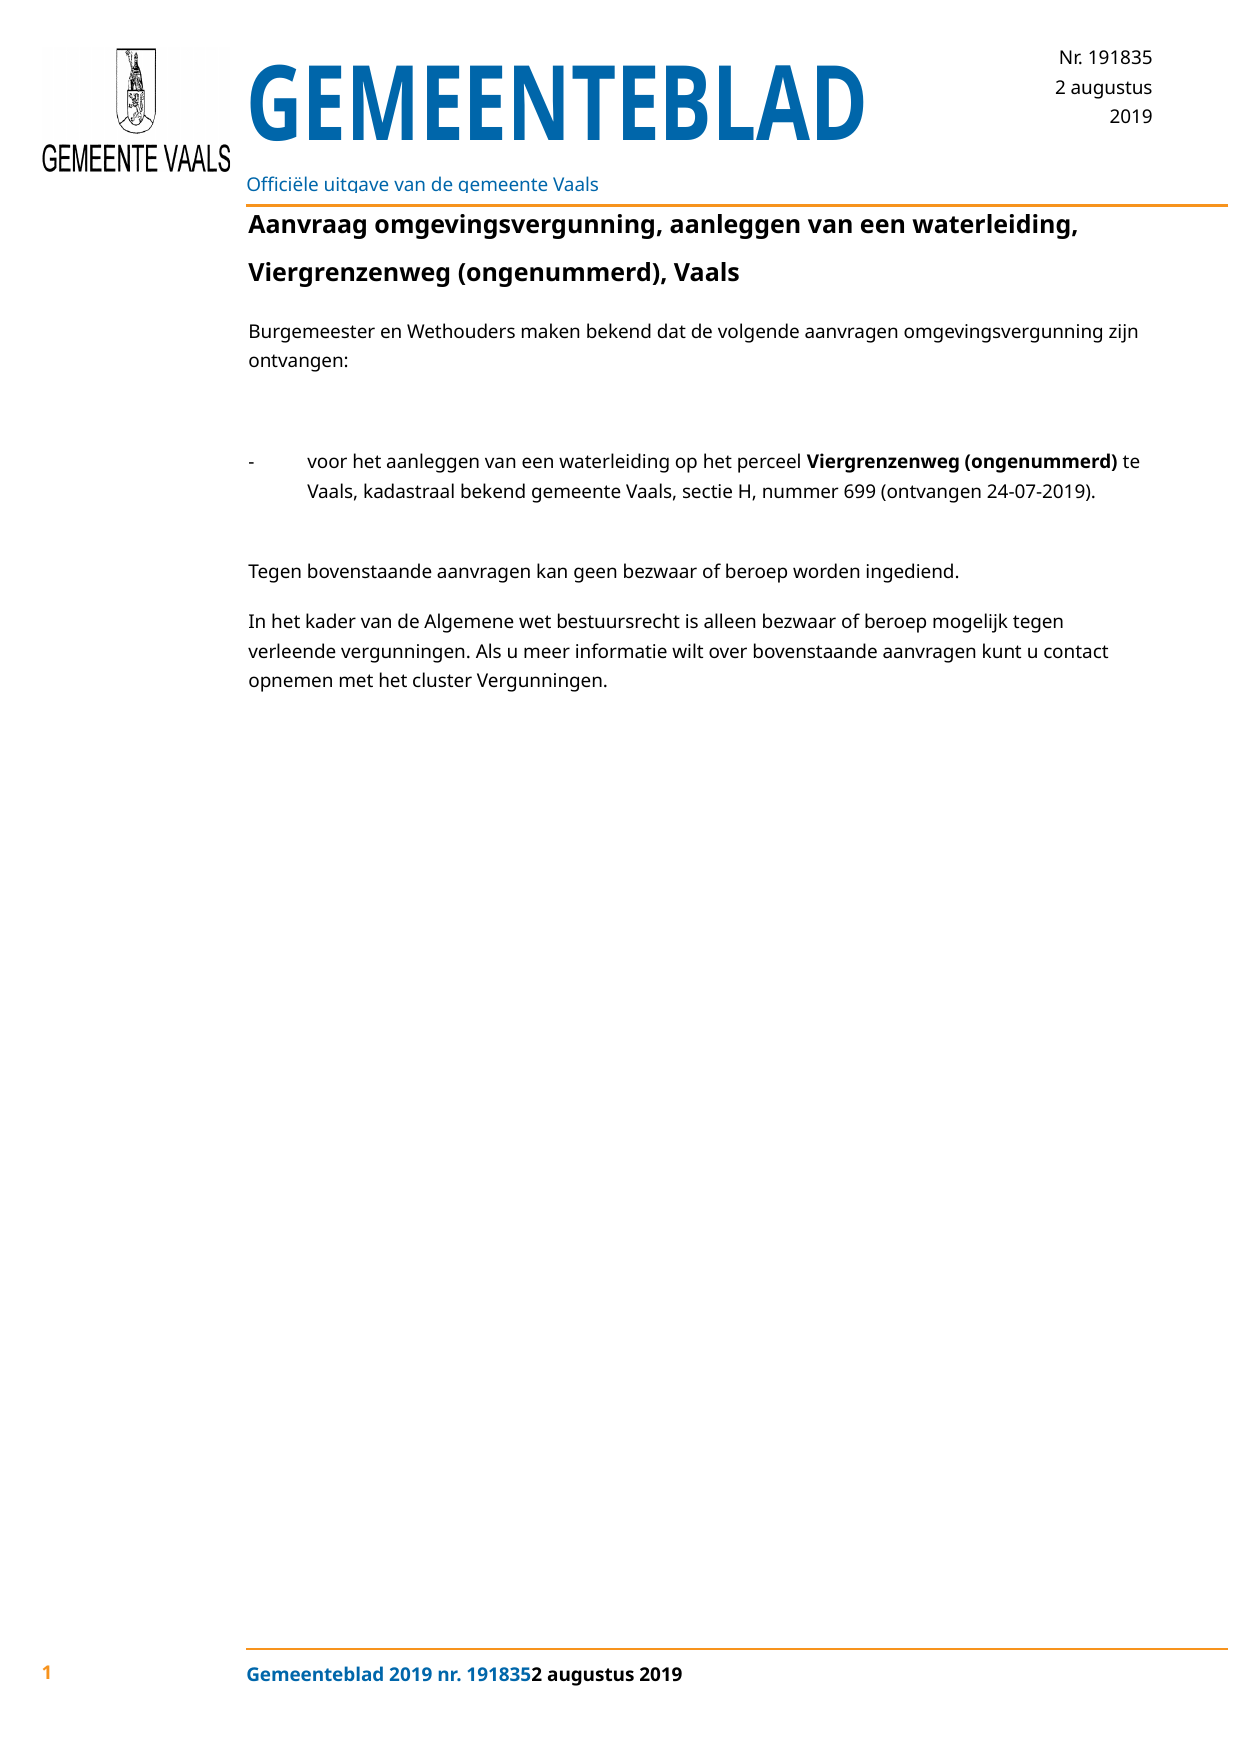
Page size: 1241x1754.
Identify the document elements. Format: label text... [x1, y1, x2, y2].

text Burgemeester en Wethouders maken bekend dat de volgende aanvragen omgevingsvergunning zijn ontvangen: [248, 318, 1152, 373]
list voor het aanleggen van een waterleiding op het perceel Viergrenzenweg (ongenummerd) te Vaals, kadastraal bekend gemeente Vaals, sectie H, nummer 699 (ontvangen 24-07-2019). [248, 448, 1152, 504]
text In het kader van de Algemene wet bestuursrecht is alleen bezwaar of beroep mogelijk tegen verleende vergunningen. Als u meer informatie wilt over bovenstaande aanvragen kunt u contact opnemen met het cluster Vergunningen. [248, 608, 1152, 693]
text Aanvraag omgevingsvergunning, aanleggen van een waterleiding, Viergrenzenweg (ongenummerd), Vaals [248, 207, 1152, 288]
text Tegen bovenstaande aanvragen kan geen bezwaar of beroep worden ingediend. [248, 558, 1152, 584]
picture [41, 47, 231, 172]
